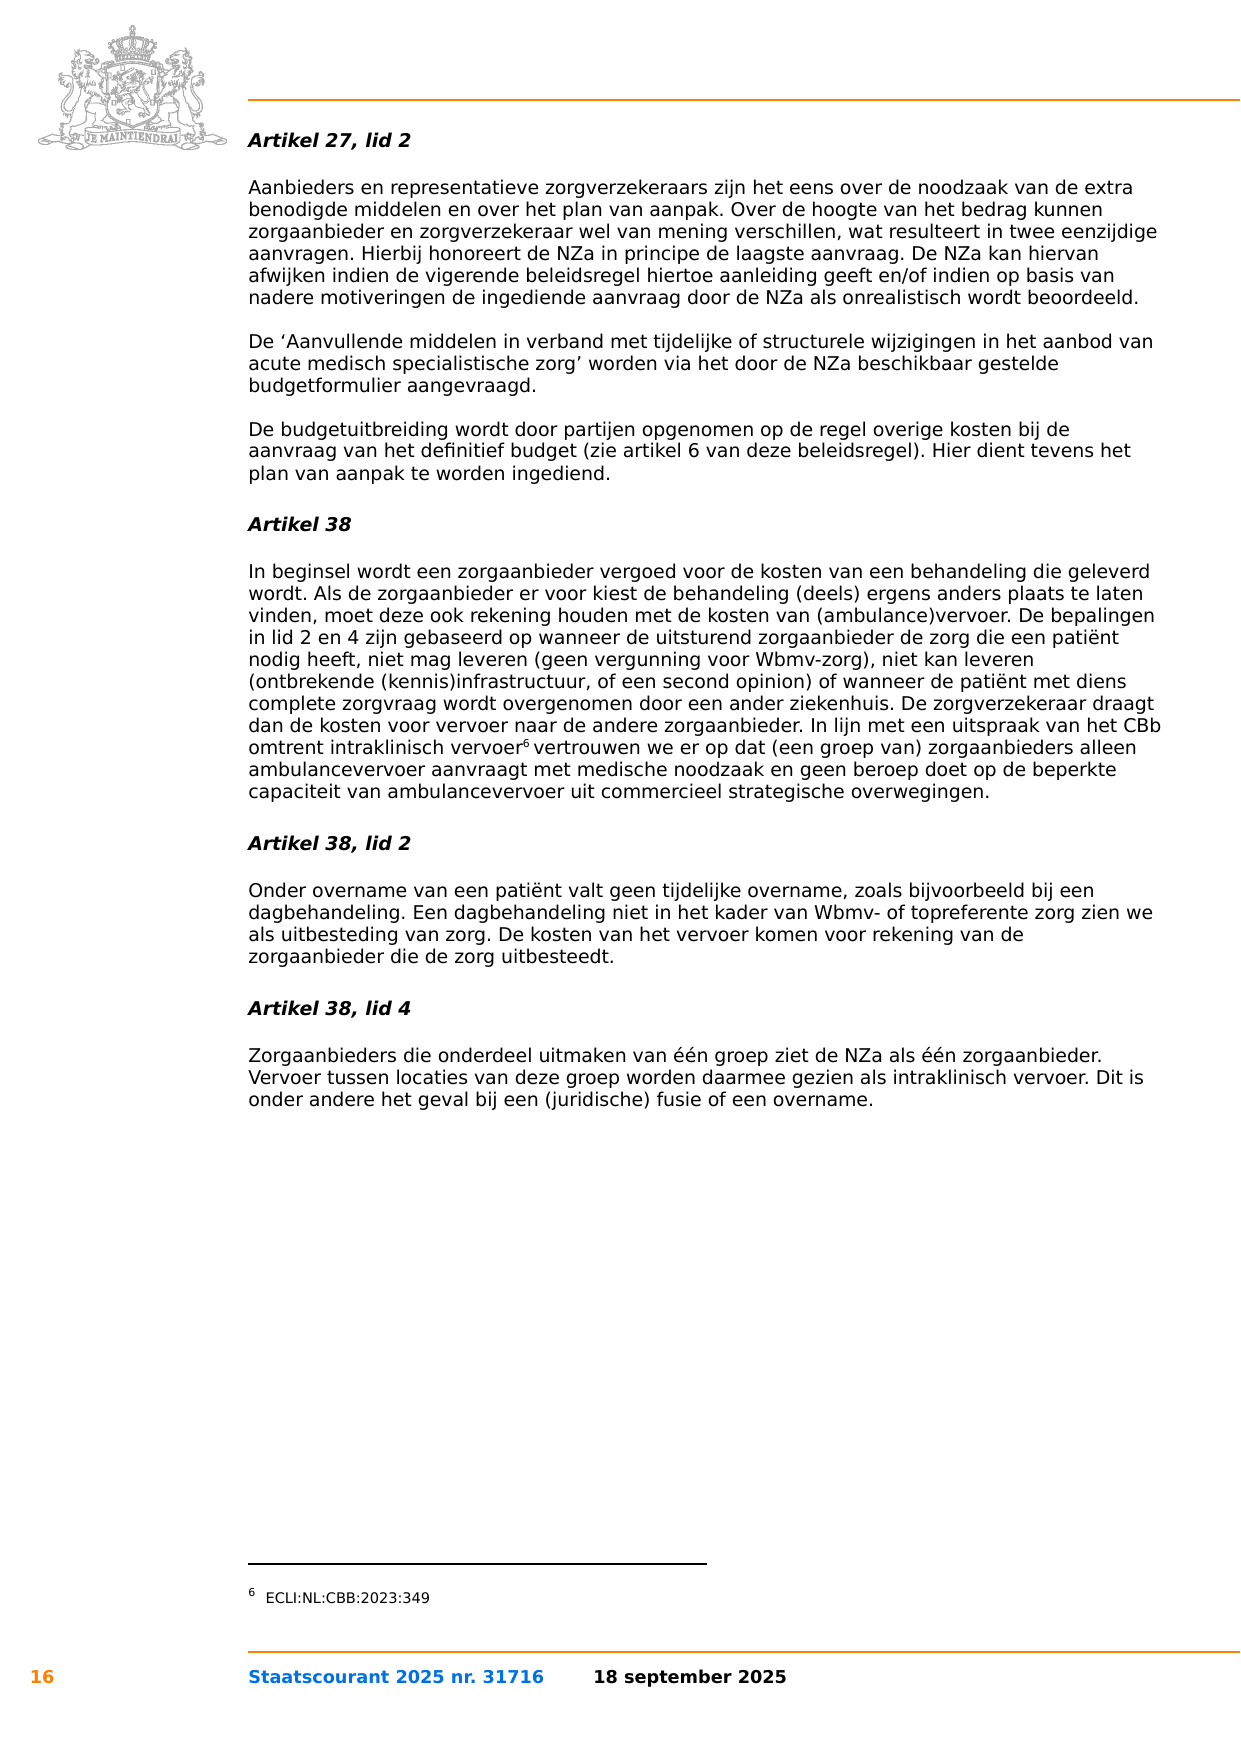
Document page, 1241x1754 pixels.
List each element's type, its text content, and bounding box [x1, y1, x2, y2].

text Onder overname van een patiënt valt geen tijdelijke overname, zoals bijvoorbeeld bij een dagbehandeling. Een dagbehandeling niet in het kader van Wbmv- of topreferente zorg zien we als uitbesteding van zorg. De kosten van het vervoer komen voor rekening van de zorgaanbieder die de zorg uitbesteedt. [248, 880, 1163, 968]
subtitle Artikel 38, lid 4 [248, 998, 1163, 1020]
subtitle Artikel 38, lid 2 [248, 833, 1163, 855]
text In beginsel wordt een zorgaanbieder vergoed voor de kosten van een behandeling die geleverd wordt. Als de zorgaanbieder er voor kiest de behandeling (deels) ergens anders plaats te laten vinden, moet deze ook rekening houden met de kosten van (ambulance)vervoer. De bepalingen in lid 2 en 4 zijn gebaseerd op wanneer de uitsturend zorgaanbieder de zorg die een patiënt nodig heeft, niet mag leveren (geen vergunning voor Wbmv-zorg), niet kan leveren (ontbrekende (kennis)infrastructuur, of een second opinion) of wanneer de patiënt met diens complete zorgvraag wordt overgenomen door een ander ziekenhuis. De zorgverzekeraar draagt dan de kosten voor vervoer naar de andere zorgaanbieder. In lijn met een uitspraak van het CBb omtrent intraklinisch vervoervertrouwen we er op dat (een groep van) zorgaanbieders alleen ambulancevervoer aanvraagt met medische noodzaak en geen beroep doet op de beperkte capaciteit van ambulancevervoer uit commercieel strategische overwegingen. [248, 561, 1163, 803]
text Zorgaanbieders die onderdeel uitmaken van één groep ziet de NZa als één zorgaanbieder. Vervoer tussen locaties van deze groep worden daarmee gezien als intraklinisch vervoer. Dit is onder andere het geval bij een (juridische) fusie of een overname. [248, 1045, 1163, 1111]
text De budgetuitbreiding wordt door partijen opgenomen op de regel overige kosten bij de aanvraag van het definitief budget (zie artikel 6 van deze beleidsregel). Hier dient tevens het plan van aanpak te worden ingediend. [248, 418, 1163, 484]
text De ‘Aanvullende middelen in verband met tijdelijke of structurele wijzigingen in het aanbod van acute medisch specialistische zorg’ worden via het door de NZa beschikbaar gestelde budgetformulier aangevraagd. [248, 331, 1163, 397]
subtitle Artikel 27, lid 2 [248, 130, 1163, 152]
text Aanbieders en representatieve zorgverzekeraars zijn het eens over de noodzaak van de extra benodigde middelen en over het plan van aanpak. Over de hoogte van het bedrag kunnen zorgaanbieder en zorgverzekeraar wel van mening verschillen, wat resulteert in twee eenzijdige aanvragen. Hierbij honoreert de NZa in principe de laagste aanvraag. De NZa kan hiervan afwijken indien de vigerende beleidsregel hiertoe aanleiding geeft en/of indien op basis van nadere motiveringen de ingediende aanvraag door de NZa als onrealistisch wordt beoordeeld. [248, 177, 1163, 309]
subtitle Artikel 38 [248, 514, 1163, 536]
text ECLI:NL:CBB:2023:349 [248, 1586, 1163, 1608]
picture [38, 25, 227, 150]
